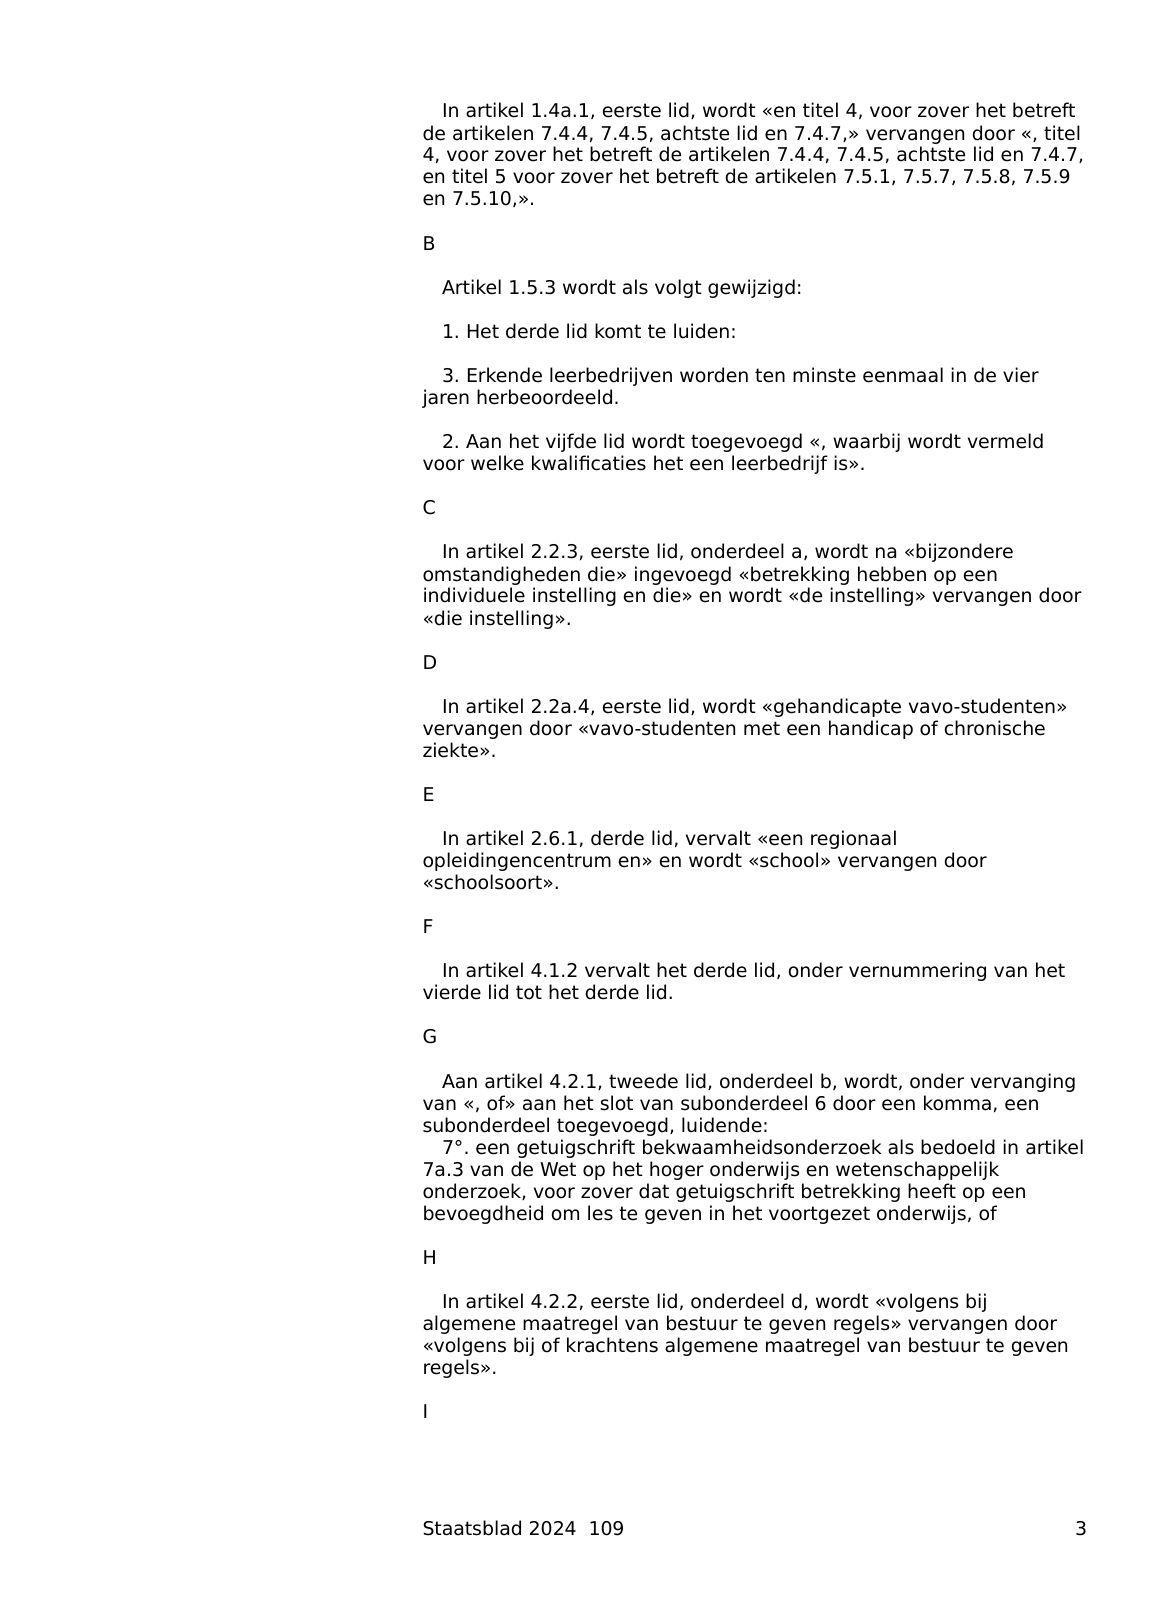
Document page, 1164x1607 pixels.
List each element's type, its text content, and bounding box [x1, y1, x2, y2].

text Artikel 1.5.3 wordt als volgt gewijzigd: [422, 277, 1087, 299]
text B [422, 232, 1087, 254]
text In artikel 4.2.2, eerste lid, onderdeel d, wordt «volgens bij algemene maatregel van bestuur te geven regels» vervangen door «volgens bij of krachtens algemene maatregel van bestuur te geven regels». [422, 1291, 1087, 1379]
text In artikel 2.6.1, derde lid, vervalt «een regionaal opleidingencentrum en» en wordt «school» vervangen door «schoolsoort». [422, 828, 1087, 894]
text 7°. een getuigschrift bekwaamheidsonderzoek als bedoeld in artikel 7a.3 van de Wet op het hoger onderwijs en wetenschappelijk onderzoek, voor zover dat getuigschrift betrekking heeft op een bevoegdheid om les te geven in het voortgezet onderwijs, of [422, 1137, 1087, 1224]
text F [422, 916, 1087, 938]
text In artikel 2.2a.4, eerste lid, wordt «gehandicapte vavo-studenten» vervangen door «vavo-studenten met een handicap of chronische ziekte». [422, 696, 1087, 762]
text In artikel 1.4a.1, eerste lid, wordt «en titel 4, voor zover het betreft de artikelen 7.4.4, 7.4.5, achtste lid en 7.4.7,» vervangen door «, titel 4, voor zover het betreft de artikelen 7.4.4, 7.4.5, achtste lid en 7.4.7, en titel 5 voor zover het betreft de artikelen 7.5.1, 7.5.7, 7.5.8, 7.5.9 en 7.5.10,». [422, 100, 1087, 210]
text E [422, 784, 1087, 806]
text 2. Aan het vijfde lid wordt toegevoegd «, waarbij wordt vermeld voor welke kwalificaties het een leerbedrijf is». [422, 431, 1087, 475]
text 1. Het derde lid komt te luiden: [422, 321, 1087, 343]
text C [422, 497, 1087, 519]
text Aan artikel 4.2.1, tweede lid, onderdeel b, wordt, onder vervanging van «, of» aan het slot van subonderdeel 6 door een komma, een subonderdeel toegevoegd, luidende: [422, 1071, 1087, 1137]
text H [422, 1247, 1087, 1269]
text In artikel 4.1.2 vervalt het derde lid, onder vernummering van het vierde lid tot het derde lid. [422, 960, 1087, 1004]
text G [422, 1026, 1087, 1048]
text In artikel 2.2.3, eerste lid, onderdeel a, wordt na «bijzondere omstandigheden die» ingevoegd «betrekking hebben op een individuele instelling en die» en wordt «de instelling» vervangen door «die instelling». [422, 541, 1087, 629]
text 3. Erkende leerbedrijven worden ten minste eenmaal in de vier jaren herbeoordeeld. [422, 365, 1087, 409]
text D [422, 652, 1087, 673]
text I [422, 1401, 1087, 1423]
